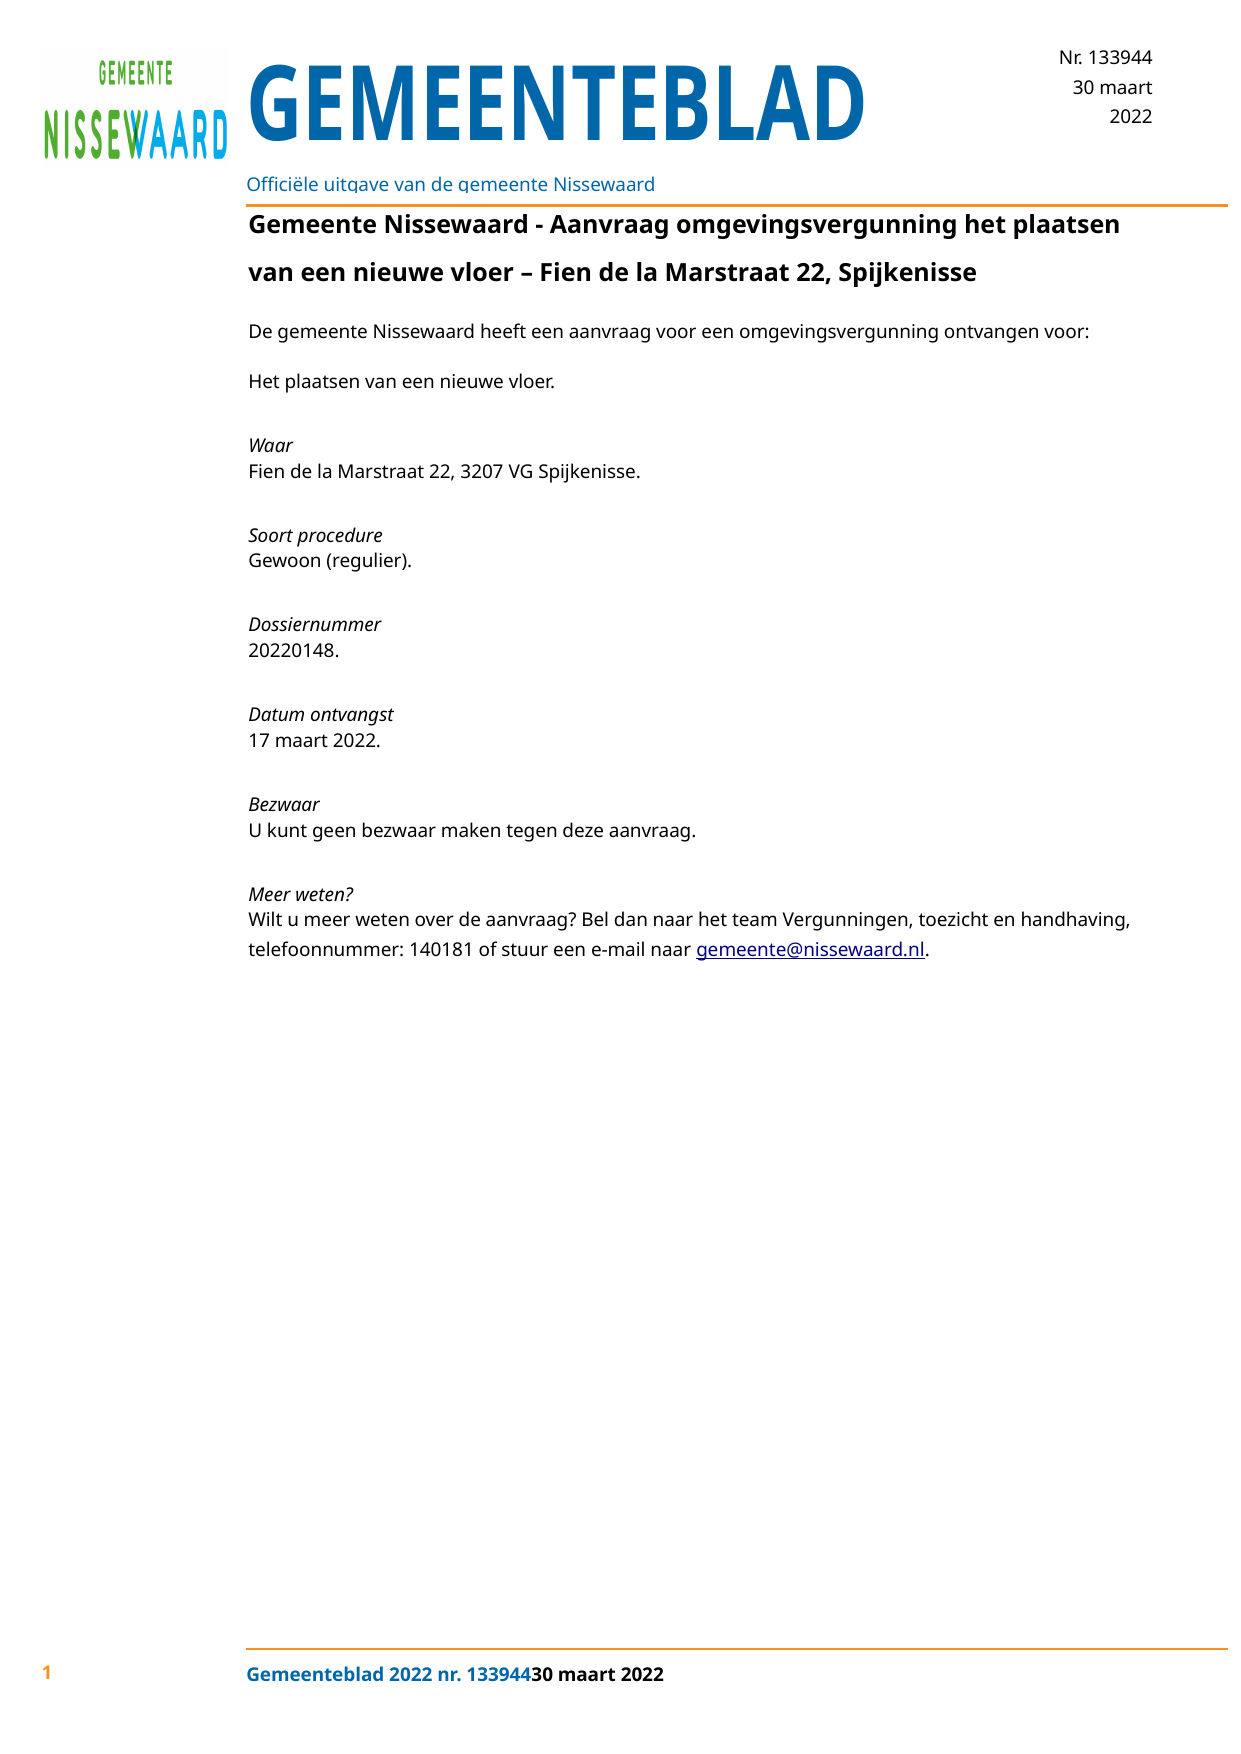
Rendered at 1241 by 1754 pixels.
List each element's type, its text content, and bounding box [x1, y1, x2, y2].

text Gemeente Nissewaard - Aanvraag omgevingsvergunning het plaatsen van een nieuwe vloer – Fien de la Marstraat 22, Spijkenisse [248, 207, 1152, 288]
text Bezwaar [248, 791, 1152, 817]
text De gemeente Nissewaard heeft een aanvraag voor een omgevingsvergunning ontvangen voor: [248, 318, 1152, 344]
text Fien de la Marstraat 22, 3207 VG Spijkenisse. [248, 458, 1152, 484]
picture [41, 47, 231, 172]
text Het plaatsen van een nieuwe vloer. [248, 368, 1152, 394]
text Meer weten? [248, 881, 1152, 906]
text 20220148. [248, 637, 1152, 663]
text Gewoon (regulier). [248, 548, 1152, 573]
text Waar [248, 432, 1152, 458]
text 17 maart 2022. [248, 727, 1152, 753]
text Datum ontvangst [248, 701, 1152, 727]
text Dossiernummer [248, 612, 1152, 637]
text U kunt geen bezwaar maken tegen deze aanvraag. [248, 817, 1152, 842]
text Soort procedure [248, 522, 1152, 548]
text Wilt u meer weten over de aanvraag? Bel dan naar het team Vergunningen, toezicht en handhaving, telefoonnummer: 140181 of stuur een e-mail naar gemeente@nissewaard.nl. [248, 906, 1152, 962]
